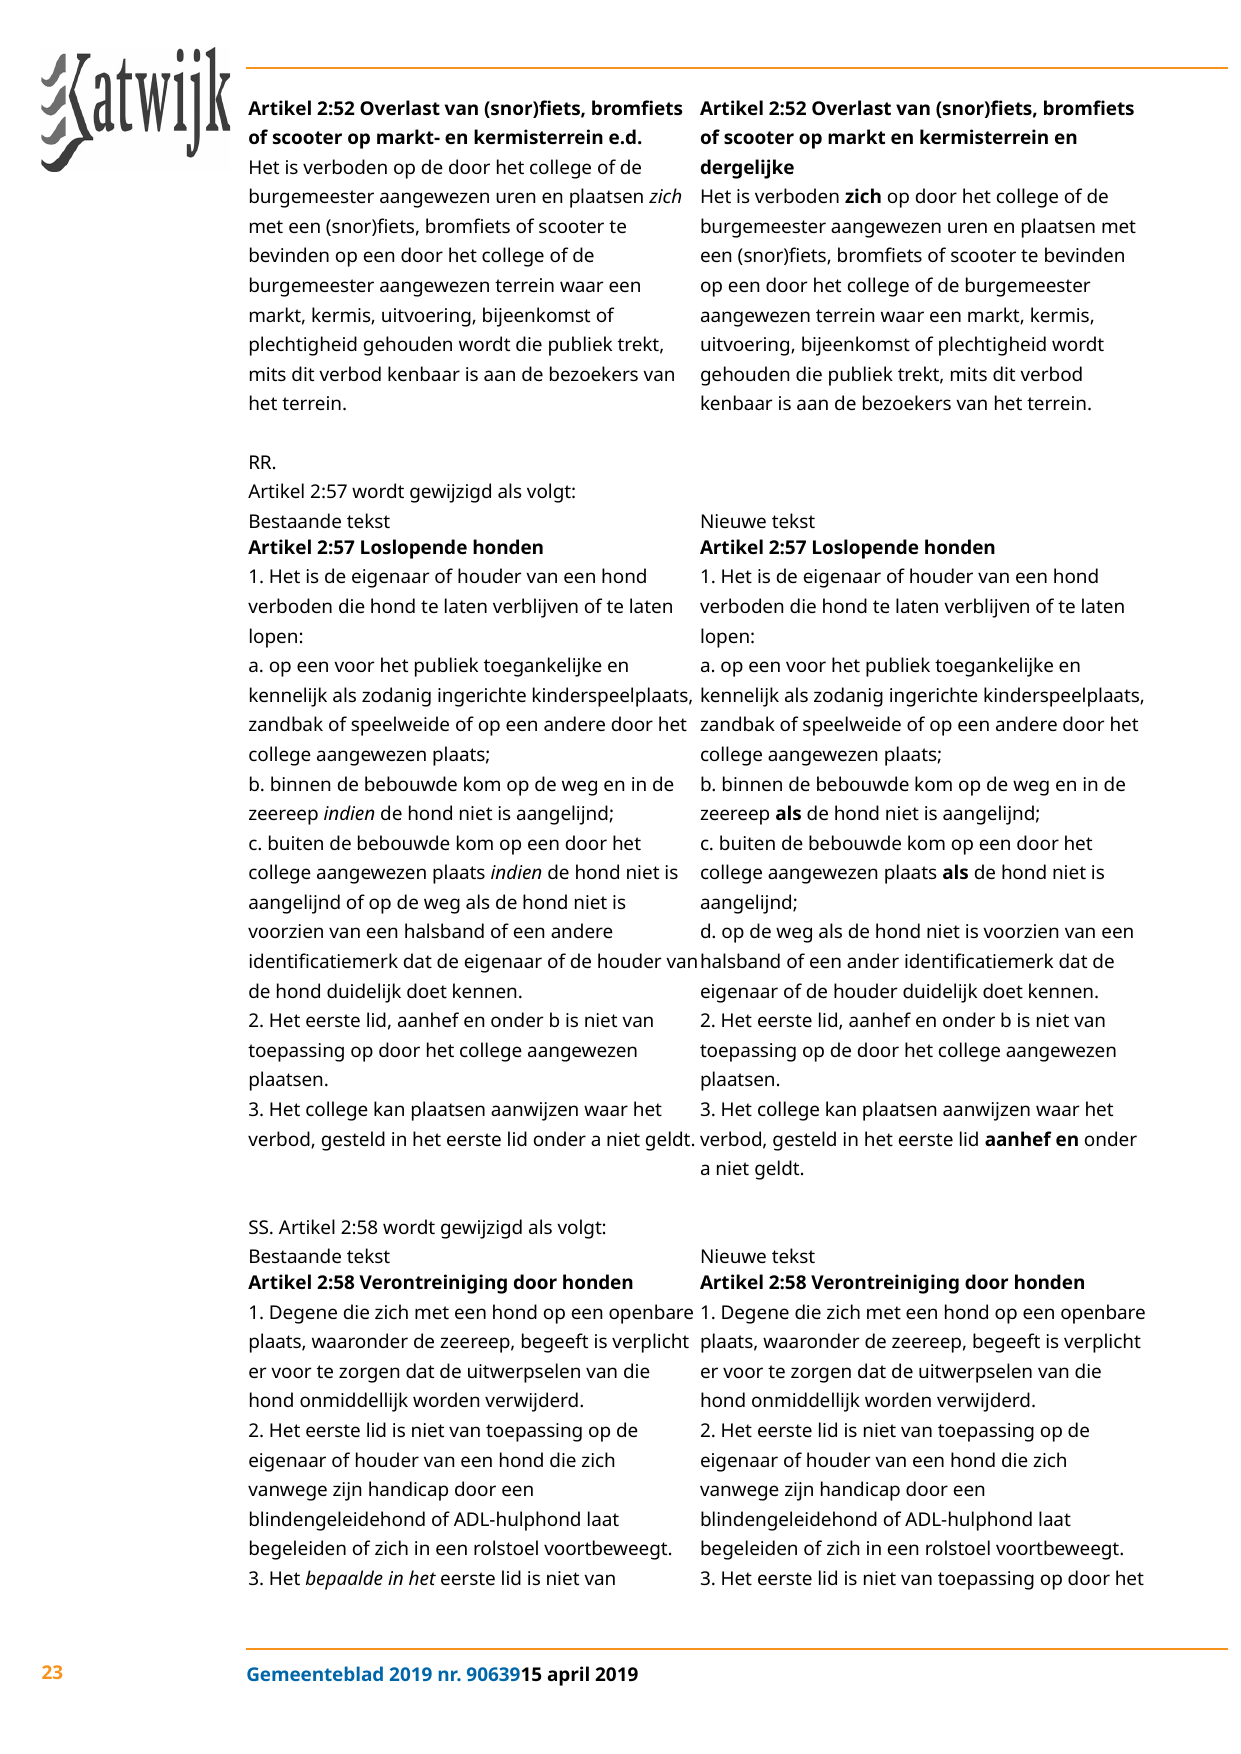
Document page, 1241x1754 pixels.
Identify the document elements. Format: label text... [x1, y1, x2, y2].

table_header Bestaande tekst [248, 509, 700, 534]
table_cell Artikel 2:52 Overlast van (snor)fiets, bromfiets of scooter op markt en kermisterrein en dergelijke Het is verboden zich op door het college of de burgemeester aangewezen uren en plaatsen met een (snor)fiets, bromfiets of scooter te bevinden op een door het college of de burgemeester aangewezen terrein waar een markt, kermis, uitvoering, bijeenkomst of plechtigheid wordt gehouden die publiek trekt, mits dit verbod kenbaar is aan de bezoekers van het terrein. [700, 95, 1152, 416]
text RR. [248, 449, 1152, 475]
table_header Nieuwe tekst [700, 1244, 1152, 1269]
picture [41, 47, 231, 172]
table_cell Artikel 2:57 Loslopende honden 1. Het is de eigenaar of houder van een hond verboden die hond te laten verblijven of te laten lopen: a. op een voor het publiek toegankelijke en kennelijk als zodanig ingerichte kinderspeelplaats, zandbak of speelweide of op een andere door het college aangewezen plaats; b. binnen de bebouwde kom op de weg en in de zeereep indien de hond niet is aangelijnd; c. buiten de bebouwde kom op een door het college aangewezen plaats indien de hond niet is aangelijnd of op de weg als de hond niet is voorzien van een halsband of een andere identificatiemerk dat de eigenaar of de houder van de hond duidelijk doet kennen. 2. Het eerste lid, aanhef en onder b is niet van toepassing op door het college aangewezen plaatsen. 3. Het college kan plaatsen aanwijzen waar het verbod, gesteld in het eerste lid onder a niet geldt. [248, 534, 700, 1181]
table_cell Artikel 2:52 Overlast van (snor)fiets, bromfiets of scooter op markt- en kermisterrein e.d. Het is verboden op de door het college of de burgemeester aangewezen uren en plaatsen zich met een (snor)fiets, bromfiets of scooter te bevinden op een door het college of de burgemeester aangewezen terrein waar een markt, kermis, uitvoering, bijeenkomst of plechtigheid gehouden wordt die publiek trekt, mits dit verbod kenbaar is aan de bezoekers van het terrein. [248, 95, 700, 416]
table_cell Artikel 2:58 Verontreiniging door honden 1. Degene die zich met een hond op een openbare plaats, waaronder de zeereep, begeeft is verplicht er voor te zorgen dat de uitwerpselen van die hond onmiddellijk worden verwijderd. 2. Het eerste lid is niet van toepassing op de eigenaar of houder van een hond die zich vanwege zijn handicap door een blindengeleidehond of ADL-hulphond laat begeleiden of zich in een rolstoel voortbeweegt. 3. Het bepaalde in het eerste lid is niet van [248, 1269, 700, 1591]
text SS. Artikel 2:58 wordt gewijzigd als volgt: [248, 1214, 1152, 1240]
text Artikel 2:57 wordt gewijzigd als volgt: [248, 479, 1152, 504]
table_cell Artikel 2:58 Verontreiniging door honden 1. Degene die zich met een hond op een openbare plaats, waaronder de zeereep, begeeft is verplicht er voor te zorgen dat de uitwerpselen van die hond onmiddellijk worden verwijderd. 2. Het eerste lid is niet van toepassing op de eigenaar of houder van een hond die zich vanwege zijn handicap door een blindengeleidehond of ADL-hulphond laat begeleiden of zich in een rolstoel voortbeweegt. 3. Het eerste lid is niet van toepassing op door het [700, 1269, 1152, 1591]
table_header Nieuwe tekst [700, 509, 1152, 534]
table_header Bestaande tekst [248, 1244, 700, 1269]
table_cell Artikel 2:57 Loslopende honden 1. Het is de eigenaar of houder van een hond verboden die hond te laten verblijven of te laten lopen: a. op een voor het publiek toegankelijke en kennelijk als zodanig ingerichte kinderspeelplaats, zandbak of speelweide of op een andere door het college aangewezen plaats; b. binnen de bebouwde kom op de weg en in de zeereep als de hond niet is aangelijnd; c. buiten de bebouwde kom op een door het college aangewezen plaats als de hond niet is aangelijnd; d. op de weg als de hond niet is voorzien van een halsband of een ander identificatiemerk dat de eigenaar of de houder duidelijk doet kennen. 2. Het eerste lid, aanhef en onder b is niet van toepassing op de door het college aangewezen plaatsen. 3. Het college kan plaatsen aanwijzen waar het verbod, gesteld in het eerste lid aanhef en onder a niet geldt. [700, 534, 1152, 1181]
